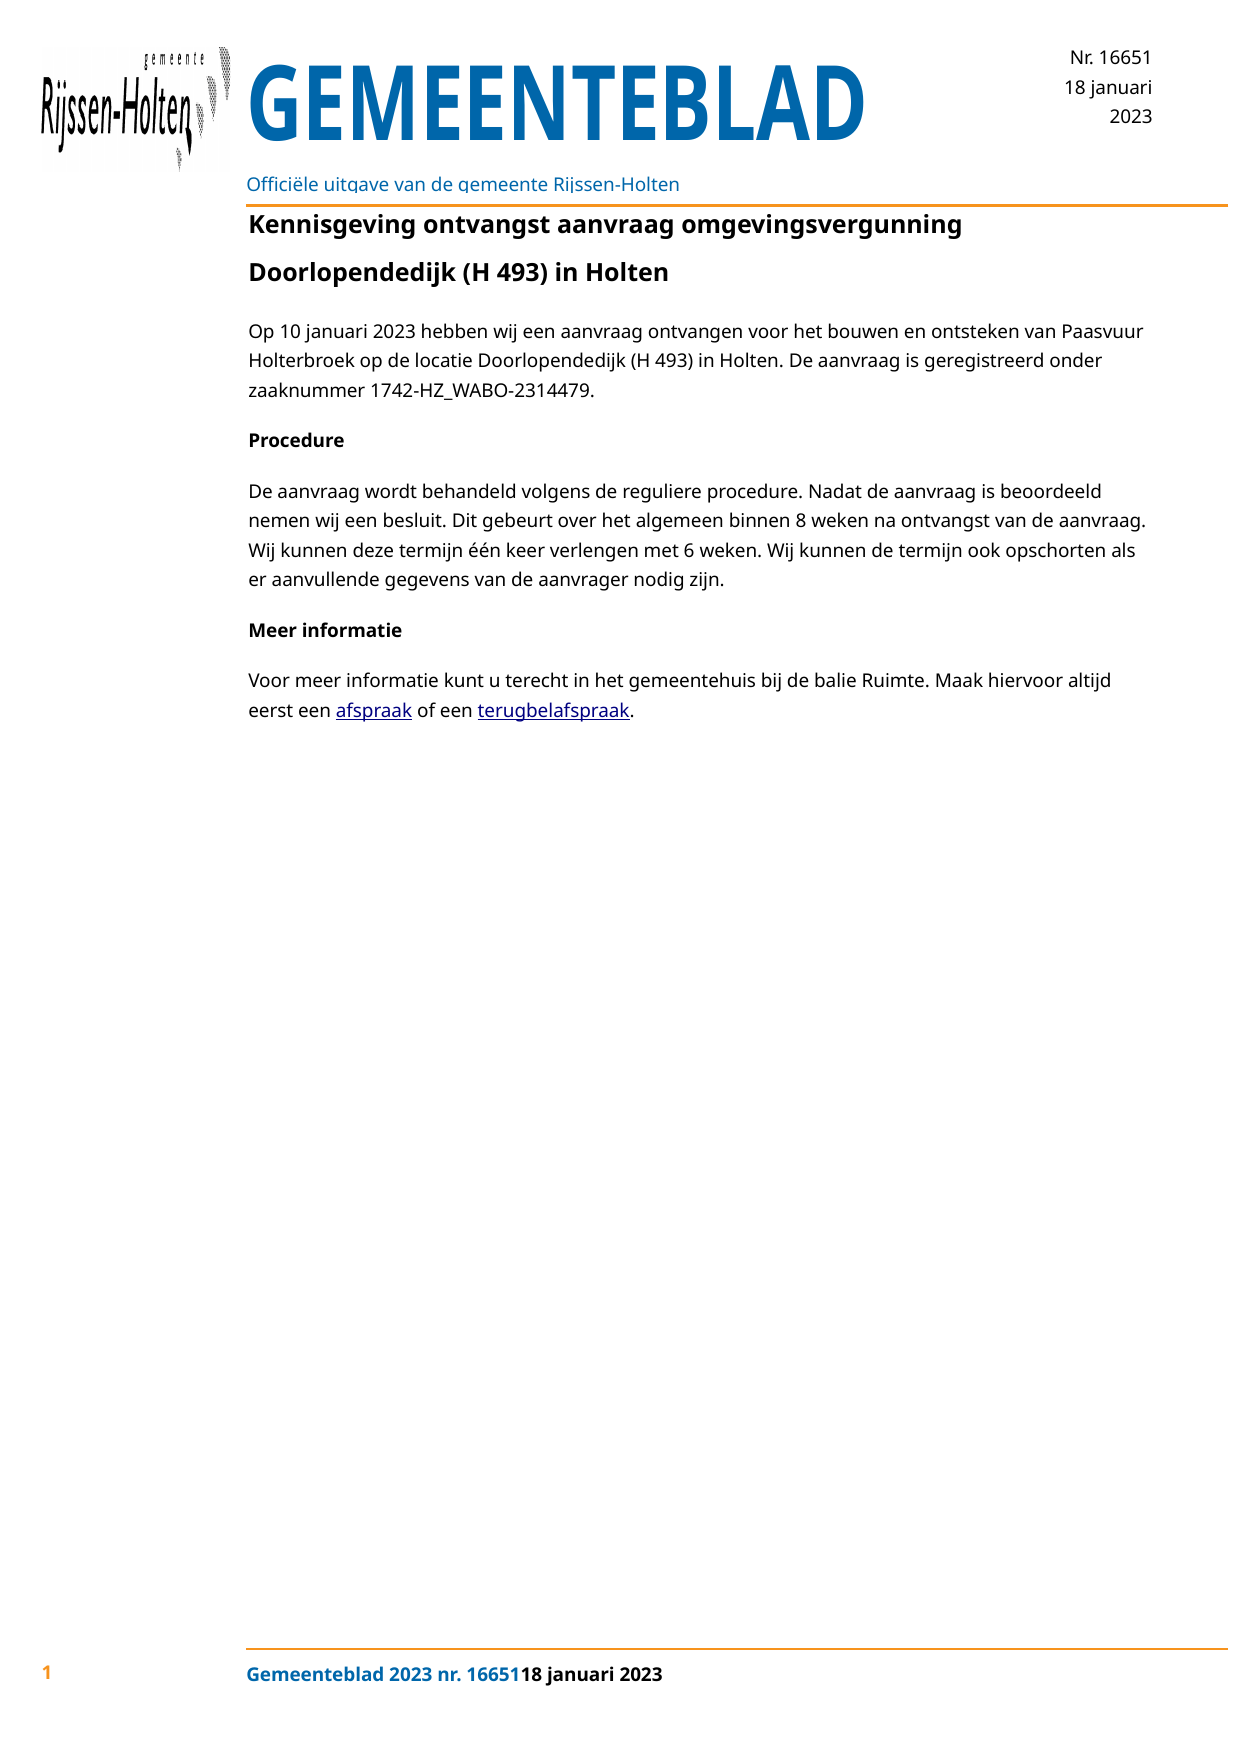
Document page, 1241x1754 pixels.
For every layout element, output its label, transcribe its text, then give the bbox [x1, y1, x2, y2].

text Meer informatie [248, 617, 1152, 643]
text Kennisgeving ontvangst aanvraag omgevingsvergunning Doorlopendedijk (H 493) in Holten [248, 207, 1152, 288]
text Op 10 januari 2023 hebben wij een aanvraag ontvangen voor het bouwen en ontsteken van Paasvuur Holterbroek op de locatie Doorlopendedijk (H 493) in Holten. De aanvraag is geregistreerd onder zaaknummer 1742-HZ_WABO-2314479. [248, 318, 1152, 403]
text Voor meer informatie kunt u terecht in het gemeentehuis bij de balie Ruimte. Maak hiervoor altijd eerst een afspraak of een terugbelafspraak. [248, 667, 1152, 723]
picture [41, 47, 231, 172]
text Procedure [248, 427, 1152, 453]
text De aanvraag wordt behandeld volgens de reguliere procedure. Nadat de aanvraag is beoordeeld nemen wij een besluit. Dit gebeurt over het algemeen binnen 8 weken na ontvangst van de aanvraag. Wij kunnen deze termijn één keer verlengen met 6 weken. Wij kunnen de termijn ook opschorten als er aanvullende gegevens van de aanvrager nodig zijn. [248, 478, 1152, 592]
